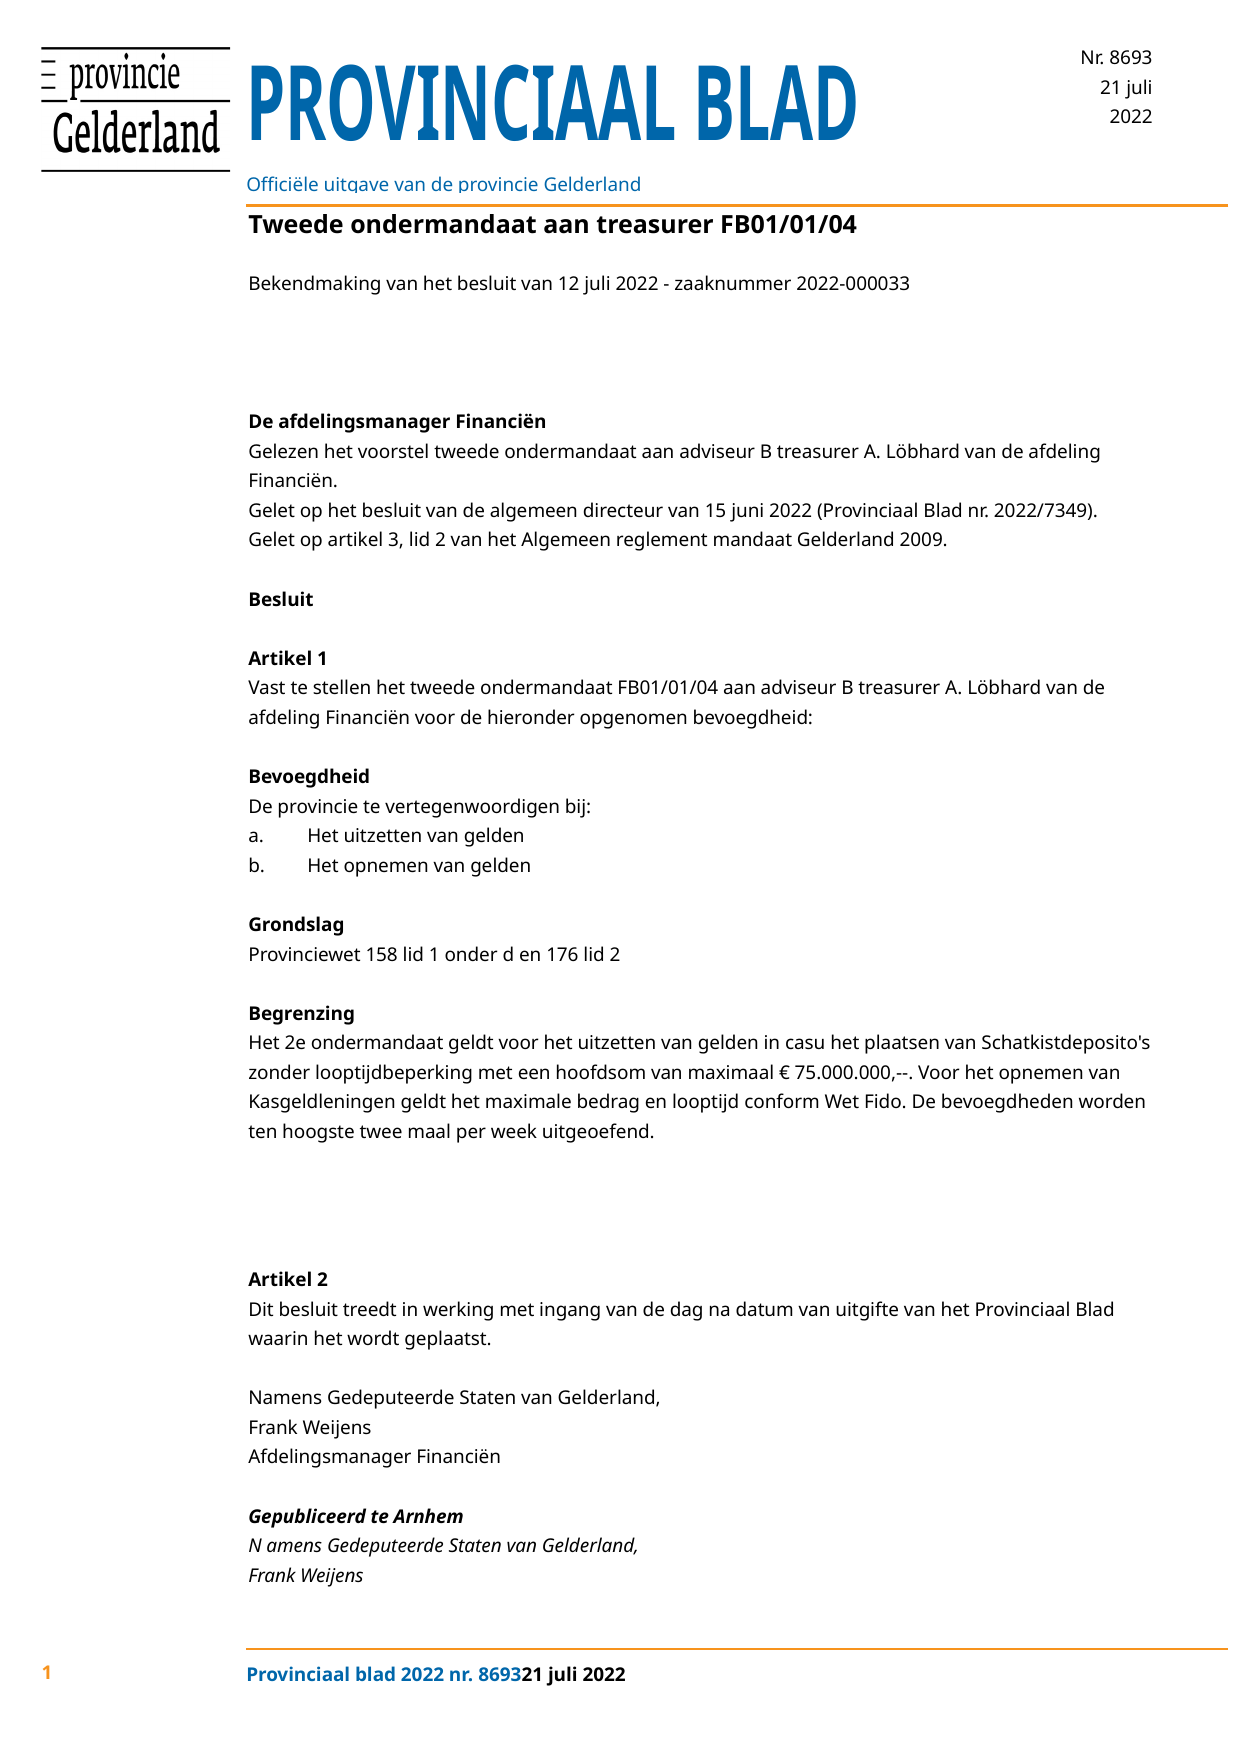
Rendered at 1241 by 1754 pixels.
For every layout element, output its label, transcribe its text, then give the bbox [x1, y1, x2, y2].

picture [41, 47, 231, 172]
text Provinciewet 158 lid 1 onder d en 176 lid 2 [248, 941, 1152, 967]
text Begrenzing [248, 1000, 1152, 1026]
text N amens Gedeputeerde Staten van Gelderland, [248, 1532, 1152, 1558]
list Het opnemen van gelden [248, 852, 1152, 878]
text Gepubliceerd te Arnhem [248, 1503, 1152, 1529]
text Grondslag [248, 911, 1152, 937]
text De provincie te vertegenwoordigen bij: [248, 793, 1152, 819]
text Tweede ondermandaat aan treasurer FB01/01/04 [248, 207, 1152, 241]
text Gelezen het voorstel tweede ondermandaat aan adviseur B treasurer A. Löbhard van de afdeling Financiën. [248, 438, 1152, 493]
text Bekendmaking van het besluit van 12 juli 2022 - zaaknummer 2022-000033 [248, 270, 1152, 296]
text Artikel 1 [248, 645, 1152, 671]
list Het uitzetten van gelden [248, 822, 1152, 848]
text Besluit [248, 586, 1152, 612]
text Vast te stellen het tweede ondermandaat FB01/01/04 aan adviseur B treasurer A. Löbhard van de afdeling Financiën voor de hieronder opgenomen bevoegdheid: [248, 674, 1152, 730]
text Dit besluit treedt in werking met ingang van de dag na datum van uitgifte van het Provinciaal Blad waarin het wordt geplaatst. [248, 1296, 1152, 1351]
text Artikel 2 [248, 1266, 1152, 1292]
text Afdelingsmanager Financiën [248, 1444, 1152, 1469]
text De afdelingsmanager Financiën [248, 408, 1152, 434]
text Namens Gedeputeerde Staten van Gelderland, [248, 1384, 1152, 1410]
text Bevoegdheid [248, 763, 1152, 789]
text Gelet op het besluit van de algemeen directeur van 15 juni 2022 (Provinciaal Blad nr. 2022/7349). [248, 497, 1152, 523]
text Gelet op artikel 3, lid 2 van het Algemeen reglement mandaat Gelderland 2009. [248, 527, 1152, 552]
text Frank Weijens [248, 1562, 1152, 1588]
text Het 2e ondermandaat geldt voor het uitzetten van gelden in casu het plaatsen van Schatkistdeposito's zonder looptijdbeperking met een hoofdsom van maximaal € 75.000.000,--. Voor het opnemen van Kasgeldleningen geldt het maximale bedrag en looptijd conform Wet Fido. De bevoegdheden worden ten hoogste twee maal per week uitgeoefend. [248, 1029, 1152, 1144]
text Frank Weijens [248, 1414, 1152, 1440]
